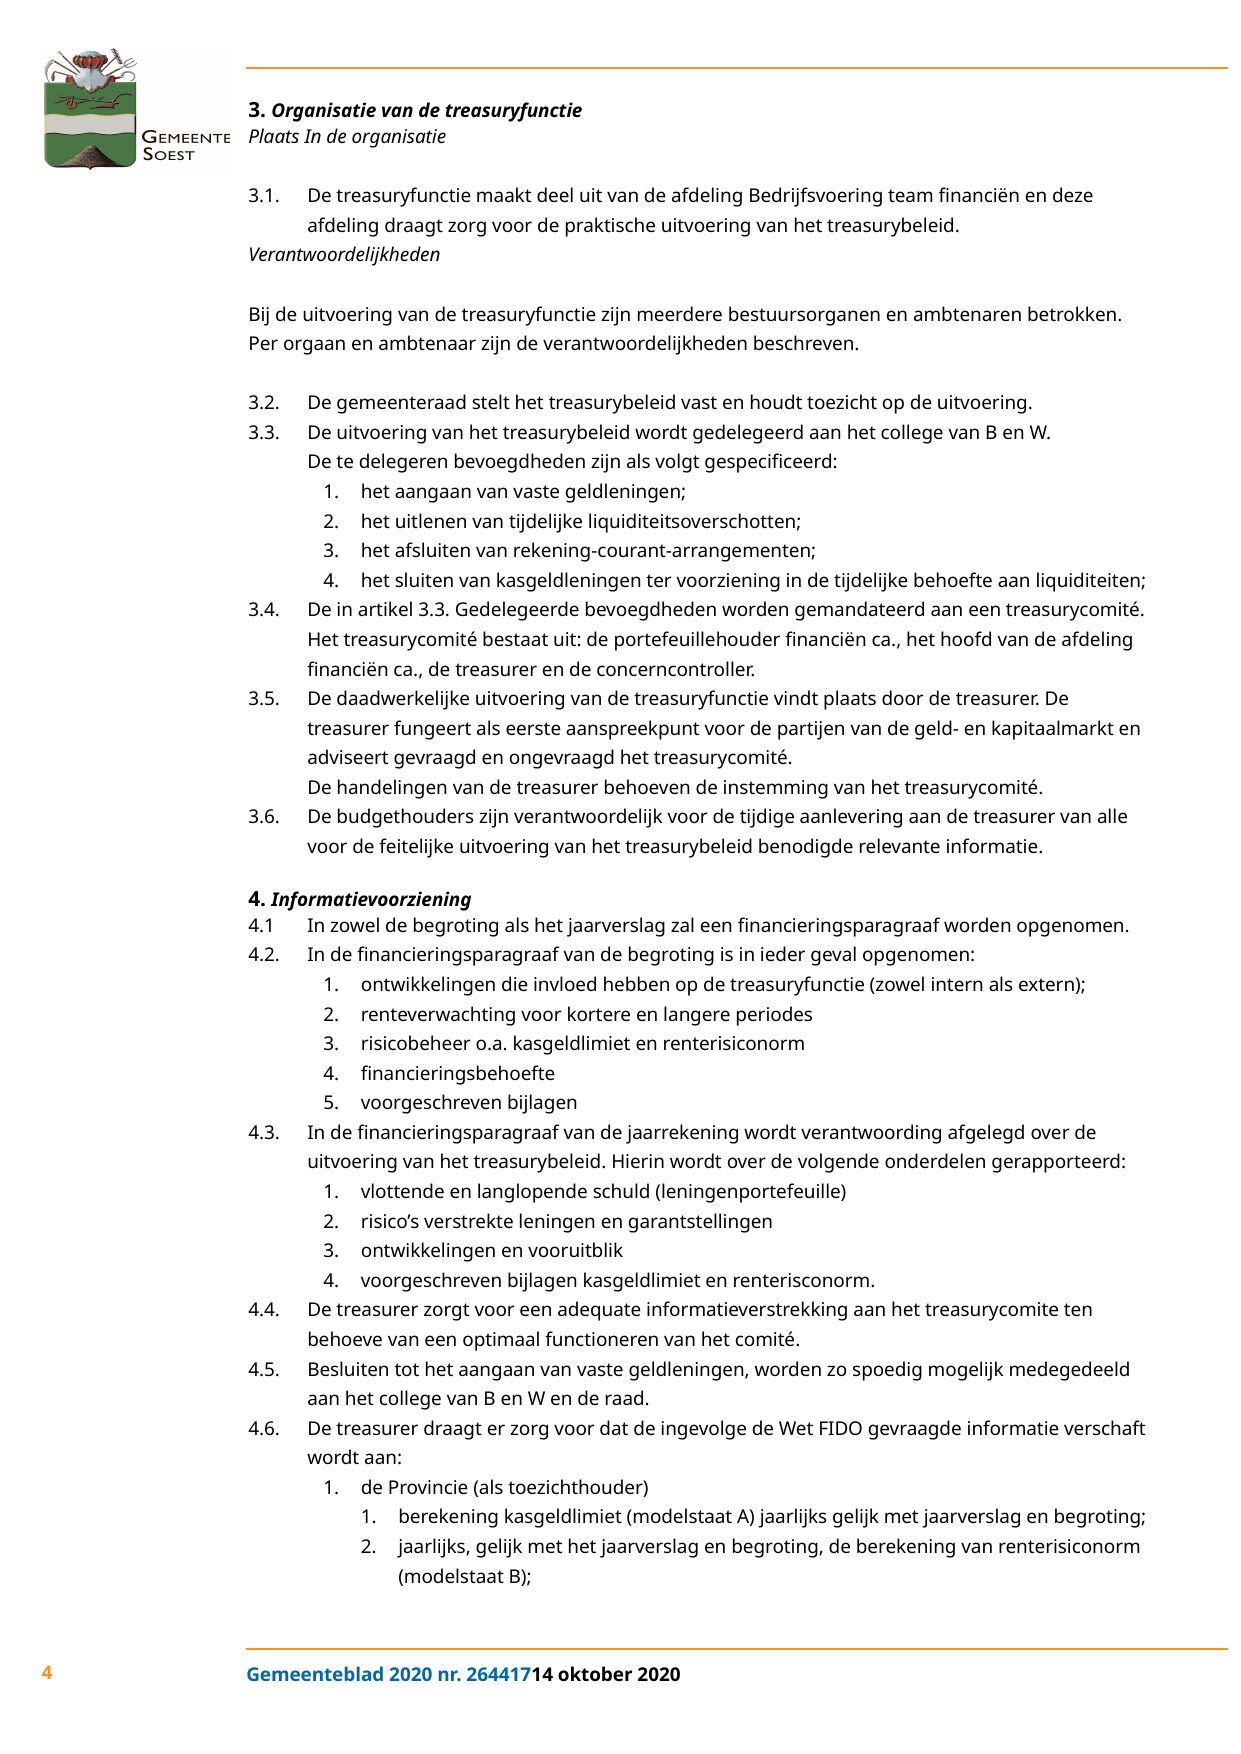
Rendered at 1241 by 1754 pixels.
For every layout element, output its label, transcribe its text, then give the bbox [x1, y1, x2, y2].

list De daadwerkelijke uitvoering van de treasuryfunctie vindt plaats door de treasurer. De treasurer fungeert als eerste aanspreekpunt voor de partijen van de geld- en kapitaalmarkt en adviseert gevraagd en ongevraagd het treasurycomité. [248, 685, 1152, 770]
text 4. Informatievoorziening [248, 884, 1152, 912]
list het aangaan van vaste geldleningen; [323, 478, 1152, 504]
list het uitlenen van tijdelijke liquiditeitsoverschotten; [323, 508, 1152, 533]
list renteverwachting voor kortere en langere periodes [323, 1001, 1152, 1027]
list In de financieringsparagraaf van de begroting is in ieder geval opgenomen: [248, 942, 1152, 967]
list risicobeheer o.a. kasgeldlimiet en renterisiconorm [323, 1030, 1152, 1056]
list De treasurer zorgt voor een adequate informatieverstrekking aan het treasurycomite ten behoeve van een optimaal functioneren van het comité. [248, 1297, 1152, 1352]
list jaarlijks, gelijk met het jaarverslag en begroting, de berekening van renterisiconorm (modelstaat B); [361, 1533, 1152, 1589]
list De gemeenteraad stelt het treasurybeleid vast en houdt toezicht op de uitvoering. [248, 389, 1152, 415]
list ontwikkelingen die invloed hebben op de treasuryfunctie (zowel intern als extern); [323, 971, 1152, 997]
list De handelingen van de treasurer behoeven de instemming van het treasurycomité. [248, 774, 1152, 800]
list ontwikkelingen en vooruitblik [323, 1237, 1152, 1263]
list In zowel de begroting als het jaarverslag zal een financieringsparagraaf worden opgenomen. [248, 912, 1152, 938]
list Het treasurycomité bestaat uit: de portefeuillehouder financiën ca., het hoofd van de afdeling financiën ca., de treasurer en de concerncontroller. [248, 626, 1152, 681]
list risico’s verstrekte leningen en garantstellingen [323, 1208, 1152, 1234]
list financieringsbehoefte [323, 1060, 1152, 1086]
list de Provincie (als toezichthouder) [323, 1474, 1152, 1500]
picture [41, 47, 231, 172]
list berekening kasgeldlimiet (modelstaat A) jaarlijks gelijk met jaarverslag en begroting; [361, 1504, 1152, 1529]
list De treasurer draagt er zorg voor dat de ingevolge de Wet FIDO gevraagde informatie verschaft wordt aan: [248, 1415, 1152, 1470]
list De uitvoering van het treasurybeleid wordt gedelegeerd aan het college van B en W. [248, 419, 1152, 445]
list De budgethouders zijn verantwoordelijk voor de tijdige aanlevering aan de treasurer van alle voor de feitelijke uitvoering van het treasurybeleid benodigde relevante informatie. [248, 804, 1152, 859]
list De treasuryfunctie maakt deel uit van de afdeling Bedrijfsvoering team financiën en deze afdeling draagt zorg voor de praktische uitvoering van het treasurybeleid. [248, 182, 1152, 238]
list De in artikel 3.3. Gedelegeerde bevoegdheden worden gemandateerd aan een treasurycomité. [248, 597, 1152, 622]
list voorgeschreven bijlagen [323, 1089, 1152, 1115]
list het afsluiten van rekening-courant-arrangementen; [323, 537, 1152, 563]
text Verantwoordelijkheden [248, 242, 1152, 267]
text Bij de uitvoering van de treasuryfunctie zijn meerdere bestuursorganen en ambtenaren betrokken. Per orgaan en ambtenaar zijn de verantwoordelijkheden beschreven. [248, 301, 1152, 356]
text Plaats In de organisatie [248, 123, 1152, 149]
list het sluiten van kasgeldleningen ter voorziening in de tijdelijke behoefte aan liquiditeiten; [323, 567, 1152, 593]
list voorgeschreven bijlagen kasgeldlimiet en renterisconorm. [323, 1267, 1152, 1293]
list vlottende en langlopende schuld (leningenportefeuille) [323, 1178, 1152, 1204]
text 3. Organisatie van de treasuryfunctie [248, 95, 1152, 123]
list De te delegeren bevoegdheden zijn als volgt gespecificeerd: [248, 449, 1152, 474]
list Besluiten tot het aangaan van vaste geldleningen, worden zo spoedig mogelijk medegedeeld aan het college van B en W en de raad. [248, 1356, 1152, 1411]
list In de financieringsparagraaf van de jaarrekening wordt verantwoording afgelegd over de uitvoering van het treasurybeleid. Hierin wordt over de volgende onderdelen gerapporteerd: [248, 1119, 1152, 1174]
